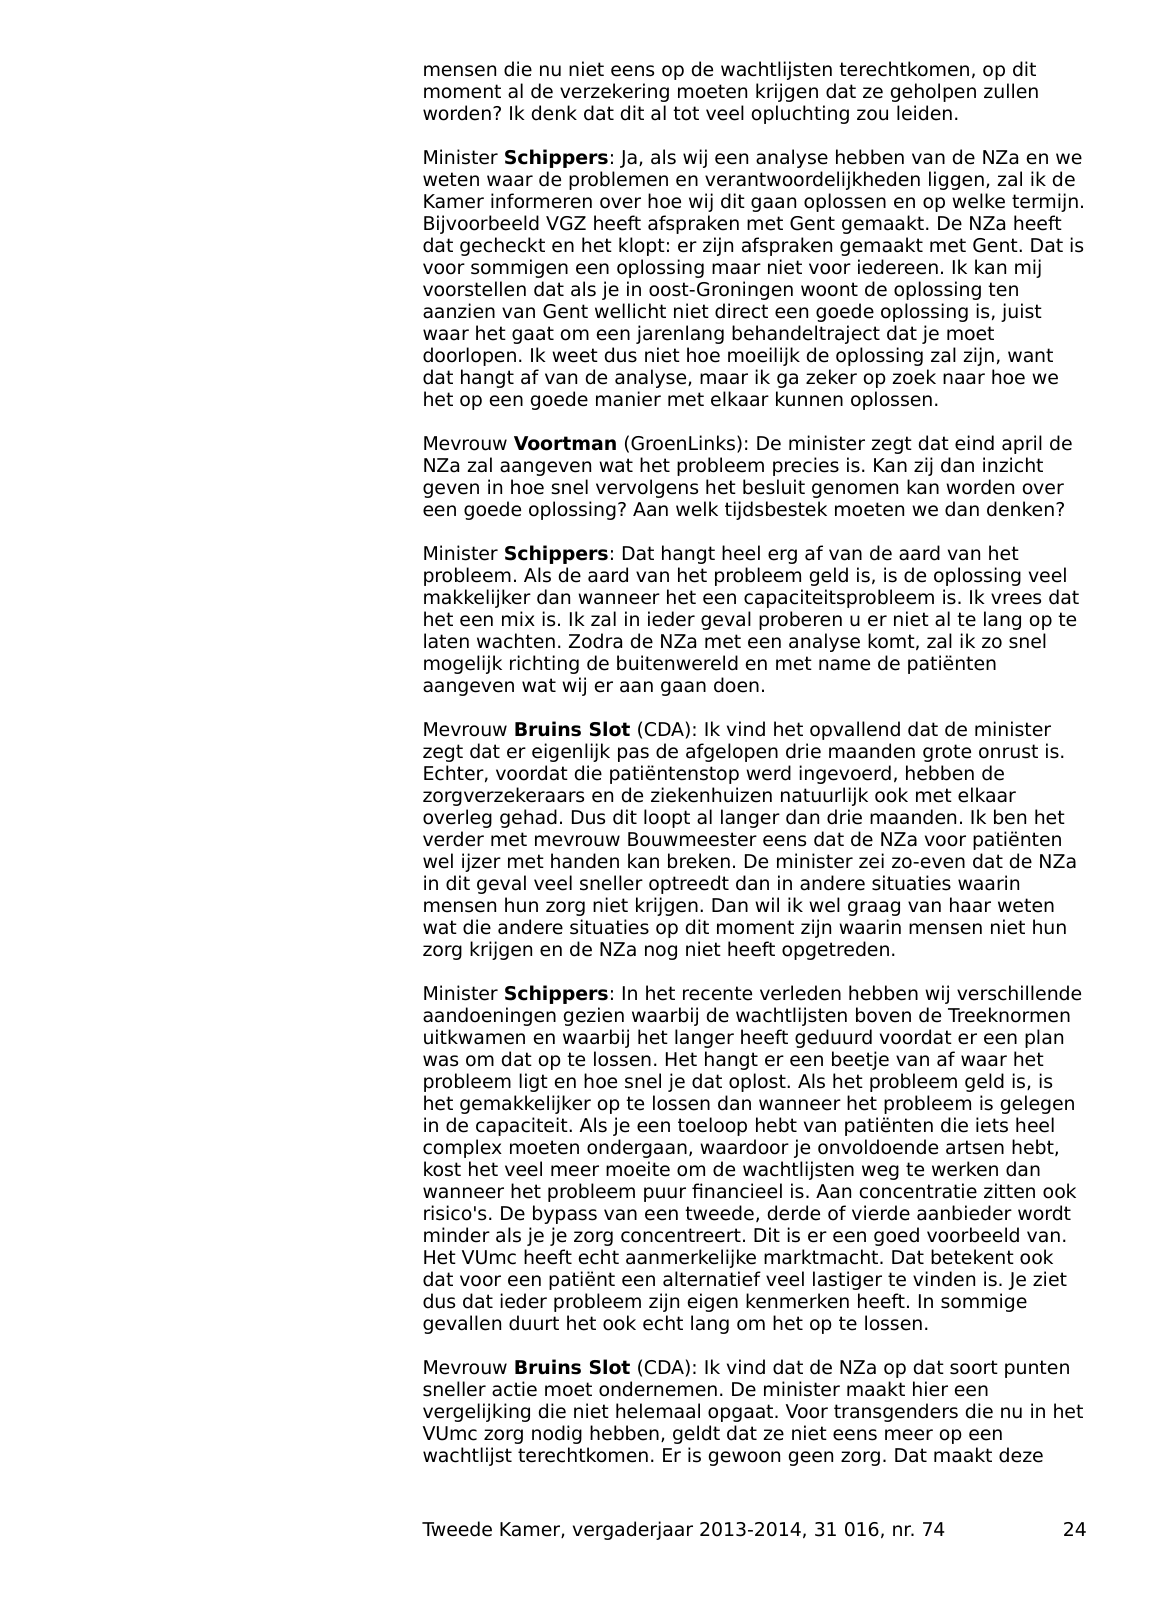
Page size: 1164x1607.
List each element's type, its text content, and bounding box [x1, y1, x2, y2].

text Mevrouw Bruins Slot (CDA): Ik vind het opvallend dat de minister zegt dat er eigenlijk pas de afgelopen drie maanden grote onrust is. Echter, voordat die patiëntenstop werd ingevoerd, hebben de zorgverzekeraars en de ziekenhuizen natuurlijk ook met elkaar overleg gehad. Dus dit loopt al langer dan drie maanden. Ik ben het verder met mevrouw Bouwmeester eens dat de NZa voor patiënten wel ijzer met handen kan breken. De minister zei zo-even dat de NZa in dit geval veel sneller optreedt dan in andere situaties waarin mensen hun zorg niet krijgen. Dan wil ik wel graag van haar weten wat die andere situaties op dit moment zijn waarin mensen niet hun zorg krijgen en de NZa nog niet heeft opgetreden. [422, 719, 1087, 961]
text Mevrouw Bruins Slot (CDA): Ik vind dat de NZa op dat soort punten sneller actie moet ondernemen. De minister maakt hier een vergelijking die niet helemaal opgaat. Voor transgenders die nu in het VUmc zorg nodig hebben, geldt dat ze niet eens meer op een wachtlijst terechtkomen. Er is gewoon geen zorg. Dat maakt deze [422, 1357, 1087, 1467]
text Minister Schippers: Dat hangt heel erg af van de aard van het probleem. Als de aard van het probleem geld is, is de oplossing veel makkelijker dan wanneer het een capaciteitsprobleem is. Ik vrees dat het een mix is. Ik zal in ieder geval proberen u er niet al te lang op te laten wachten. Zodra de NZa met een analyse komt, zal ik zo snel mogelijk richting de buitenwereld en met name de patiënten aangeven wat wij er aan gaan doen. [422, 543, 1087, 697]
text Mevrouw Voortman (GroenLinks): De minister zegt dat eind april de NZa zal aangeven wat het probleem precies is. Kan zij dan inzicht geven in hoe snel vervolgens het besluit genomen kan worden over een goede oplossing? Aan welk tijdsbestek moeten we dan denken? [422, 433, 1087, 521]
text mensen die nu niet eens op de wachtlijsten terechtkomen, op dit moment al de verzekering moeten krijgen dat ze geholpen zullen worden? Ik denk dat dit al tot veel opluchting zou leiden. [422, 59, 1087, 125]
text Minister Schippers: Ja, als wij een analyse hebben van de NZa en we weten waar de problemen en verantwoordelijkheden liggen, zal ik de Kamer informeren over hoe wij dit gaan oplossen en op welke termijn. Bijvoorbeeld VGZ heeft afspraken met Gent gemaakt. De NZa heeft dat gecheckt en het klopt: er zijn afspraken gemaakt met Gent. Dat is voor sommigen een oplossing maar niet voor iedereen. Ik kan mij voorstellen dat als je in oost-Groningen woont de oplossing ten aanzien van Gent wellicht niet direct een goede oplossing is, juist waar het gaat om een jarenlang behandeltraject dat je moet doorlopen. Ik weet dus niet hoe moeilijk de oplossing zal zijn, want dat hangt af van de analyse, maar ik ga zeker op zoek naar hoe we het op een goede manier met elkaar kunnen oplossen. [422, 147, 1087, 411]
text Minister Schippers: In het recente verleden hebben wij verschillende aandoeningen gezien waarbij de wachtlijsten boven de Treeknormen uitkwamen en waarbij het langer heeft geduurd voordat er een plan was om dat op te lossen. Het hangt er een beetje van af waar het probleem ligt en hoe snel je dat oplost. Als het probleem geld is, is het gemakkelijker op te lossen dan wanneer het probleem is gelegen in de capaciteit. Als je een toeloop hebt van patiënten die iets heel complex moeten ondergaan, waardoor je onvoldoende artsen hebt, kost het veel meer moeite om de wachtlijsten weg te werken dan wanneer het probleem puur financieel is. Aan concentratie zitten ook risico's. De bypass van een tweede, derde of vierde aanbieder wordt minder als je je zorg concentreert. Dit is er een goed voorbeeld van. Het VUmc heeft echt aanmerkelijke marktmacht. Dat betekent ook dat voor een patiënt een alternatief veel lastiger te vinden is. Je ziet dus dat ieder probleem zijn eigen kenmerken heeft. In sommige gevallen duurt het ook echt lang om het op te lossen. [422, 983, 1087, 1335]
